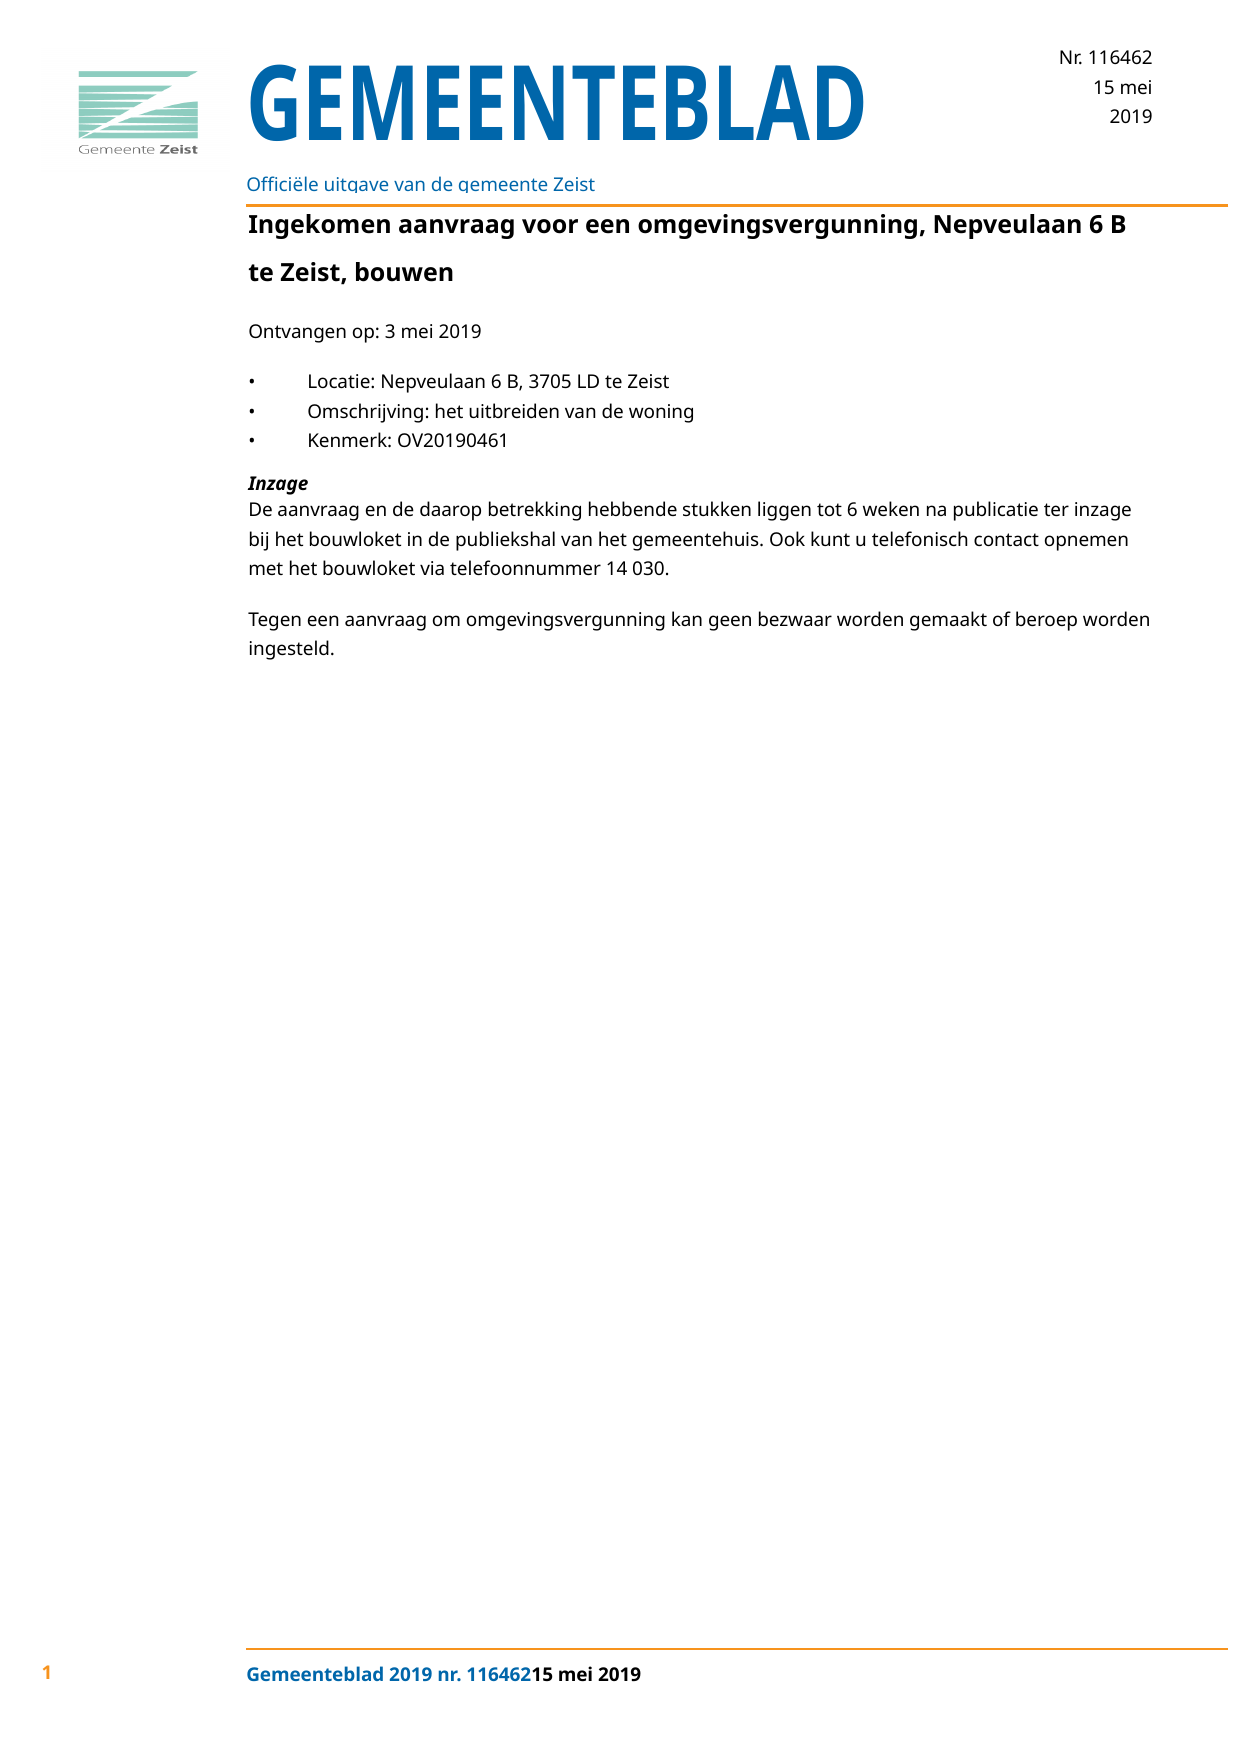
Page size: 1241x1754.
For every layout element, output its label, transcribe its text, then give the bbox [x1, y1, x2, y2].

text De aanvraag en de daarop betrekking hebbende stukken liggen tot 6 weken na publicatie ter inzage bij het bouwloket in de publiekshal van het gemeentehuis. Ook kunt u telefonisch contact opnemen met het bouwloket via telefoonnummer 14 030. [248, 496, 1152, 581]
list Omschrijving: het uitbreiden van de woning [248, 398, 1152, 424]
list Kenmerk: OV20190461 [248, 427, 1152, 453]
text Ingekomen aanvraag voor een omgevingsvergunning, Nepveulaan 6 B te Zeist, bouwen [248, 207, 1152, 288]
text Inzage [248, 471, 1152, 496]
text Ontvangen op: 3 mei 2019 [248, 318, 1152, 344]
list Locatie: Nepveulaan 6 B, 3705 LD te Zeist [248, 368, 1152, 394]
picture [41, 47, 231, 172]
text Tegen een aanvraag om omgevingsvergunning kan geen bezwaar worden gemaakt of beroep worden ingesteld. [248, 606, 1152, 661]
